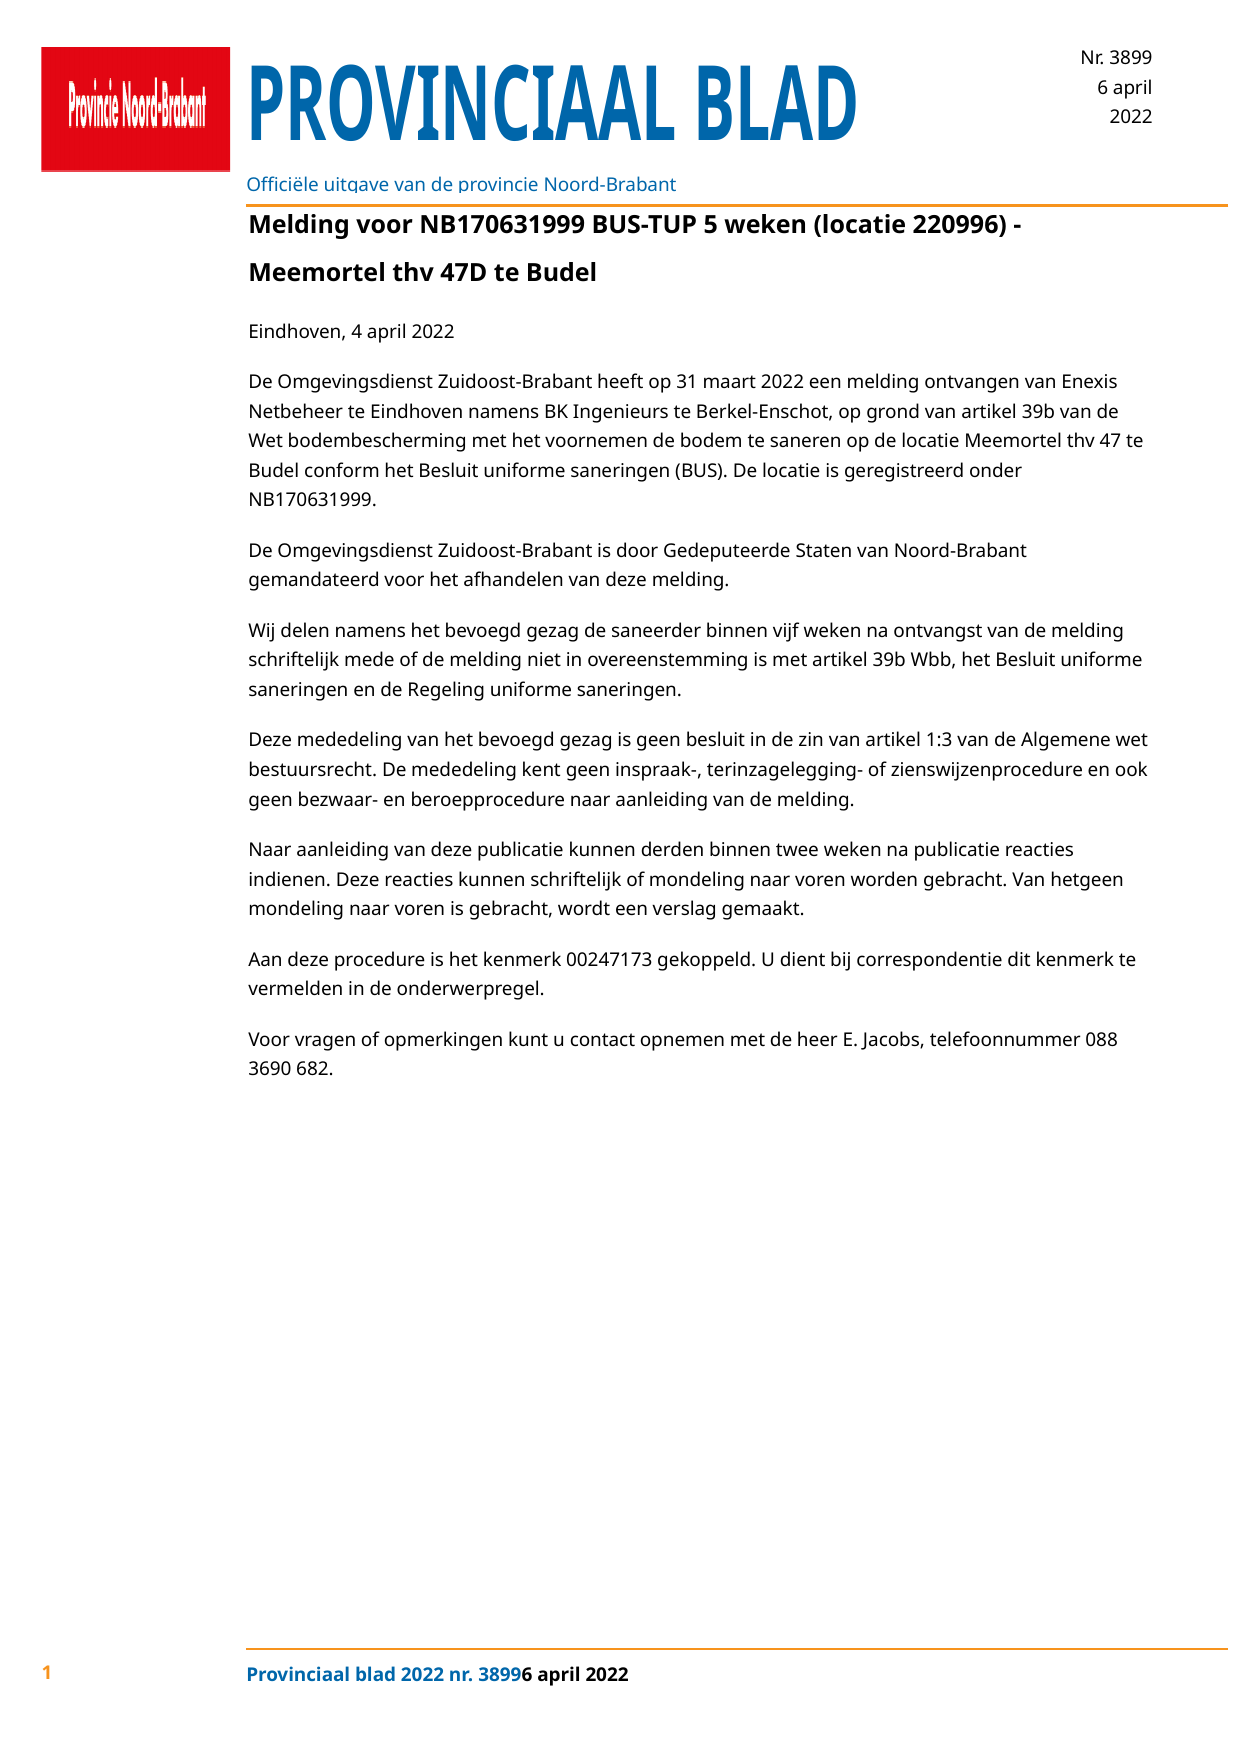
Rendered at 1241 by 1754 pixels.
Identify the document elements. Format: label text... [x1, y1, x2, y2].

text Eindhoven, 4 april 2022 [248, 318, 1152, 344]
text Voor vragen of opmerkingen kunt u contact opnemen met de heer E. Jacobs, telefoonnummer 088 3690 682. [248, 1026, 1152, 1081]
text Deze mededeling van het bevoegd gezag is geen besluit in de zin van artikel 1:3 van de Algemene wet bestuursrecht. De mededeling kent geen inspraak-, terinzagelegging- of zienswijzenprocedure en ook geen bezwaar- en beroepprocedure naar aanleiding van de melding. [248, 727, 1152, 812]
text De Omgevingsdienst Zuidoost-Brabant is door Gedeputeerde Staten van Noord-Brabant gemandateerd voor het afhandelen van deze melding. [248, 537, 1152, 592]
text De Omgevingsdienst Zuidoost-Brabant heeft op 31 maart 2022 een melding ontvangen van Enexis Netbeheer te Eindhoven namens BK Ingenieurs te Berkel-Enschot, op grond van artikel 39b van de Wet bodembescherming met het voornemen de bodem te saneren op de locatie Meemortel thv 47 te Budel conform het Besluit uniforme saneringen (BUS). De locatie is geregistreerd onder NB170631999. [248, 368, 1152, 512]
text Wij delen namens het bevoegd gezag de saneerder binnen vijf weken na ontvangst van de melding schriftelijk mede of de melding niet in overeenstemming is met artikel 39b Wbb, het Besluit uniforme saneringen en de Regeling uniforme saneringen. [248, 617, 1152, 702]
text Melding voor NB170631999 BUS-TUP 5 weken (locatie 220996) - Meemortel thv 47D te Budel [248, 207, 1152, 288]
text Naar aanleiding van deze publicatie kunnen derden binnen twee weken na publicatie reacties indienen. Deze reacties kunnen schriftelijk of mondeling naar voren worden gebracht. Van hetgeen mondeling naar voren is gebracht, wordt een verslag gemaakt. [248, 836, 1152, 921]
text Aan deze procedure is het kenmerk 00247173 gekoppeld. U dient bij correspondentie dit kenmerk te vermelden in de onderwerpregel. [248, 946, 1152, 1001]
picture [41, 47, 231, 172]
